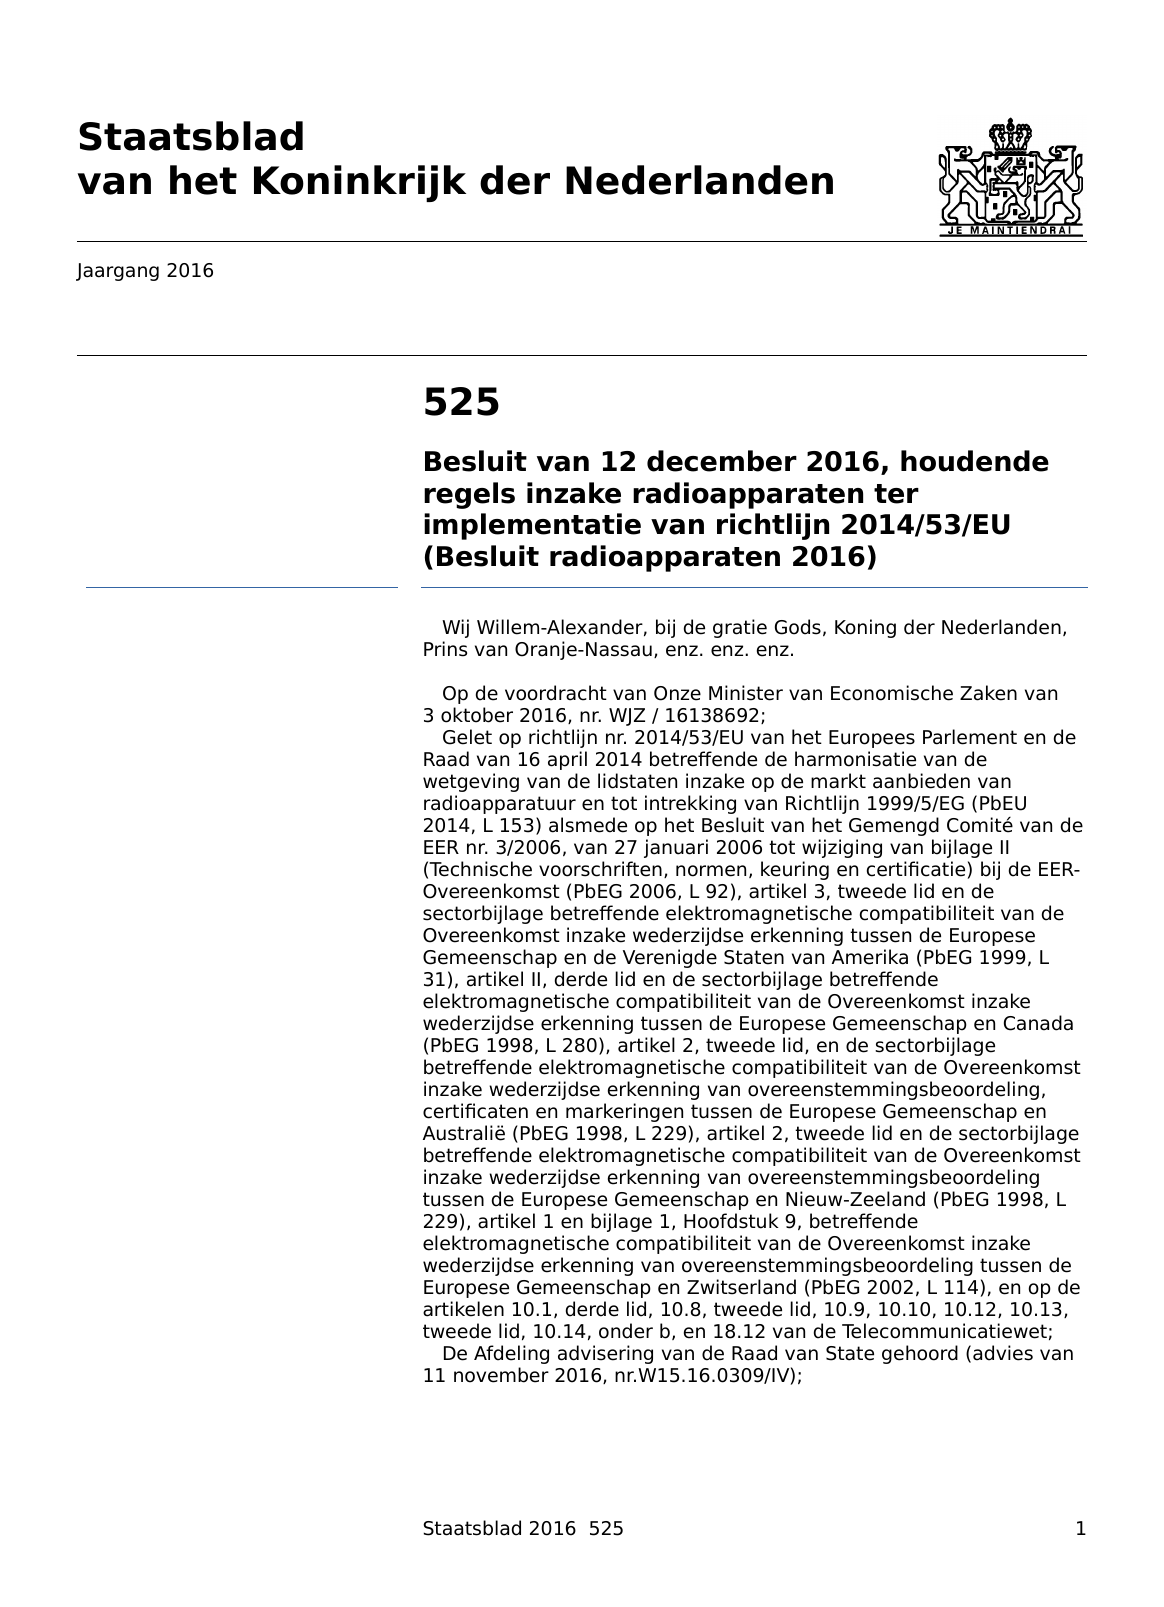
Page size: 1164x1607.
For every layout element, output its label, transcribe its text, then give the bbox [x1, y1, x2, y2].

text Besluit van 12 december 2016, houdende regels inzake radioapparaten ter implementatie van richtlijn 2014/53/EU (Besluit radioapparaten 2016) [422, 447, 1087, 573]
picture [936, 115, 1087, 240]
text De Afdeling advisering van de Raad van State gehoord (advies van 11 november 2016, nr.W15.16.0309/IV); [422, 1343, 1087, 1387]
subtitle 525 [422, 381, 1087, 424]
text Gelet op richtlijn nr. 2014/53/EU van het Europees Parlement en de Raad van 16 april 2014 betreffende de harmonisatie van de wetgeving van de lidstaten inzake op de markt aanbieden van radioapparatuur en tot intrekking van Richtlijn 1999/5/EG (PbEU 2014, L 153) alsmede op het Besluit van het Gemengd Comité van de EER nr. 3/2006, van 27 januari 2006 tot wijziging van bijlage II (Technische voorschriften, normen, keuring en certificatie) bij de EER-Overeenkomst (PbEG 2006, L 92), artikel 3, tweede lid en de sectorbijlage betreffende elektromagnetische compatibiliteit van de Overeenkomst inzake wederzijdse erkenning tussen de Europese Gemeenschap en de Verenigde Staten van Amerika (PbEG 1999, L 31), artikel II, derde lid en de sectorbijlage betreffende elektromagnetische compatibiliteit van de Overeenkomst inzake wederzijdse erkenning tussen de Europese Gemeenschap en Canada (PbEG 1998, L 280), artikel 2, tweede lid, en de sectorbijlage betreffende elektromagnetische compatibiliteit van de Overeenkomst inzake wederzijdse erkenning van overeenstemmingsbeoordeling, certificaten en markeringen tussen de Europese Gemeenschap en Australië (PbEG 1998, L 229), artikel 2, tweede lid en de sectorbijlage betreffende elektromagnetische compatibiliteit van de Overeenkomst inzake wederzijdse erkenning van overeenstemmingsbeoordeling tussen de Europese Gemeenschap en Nieuw-Zeeland (PbEG 1998, L 229), artikel 1 en bijlage 1, Hoofdstuk 9, betreffende elektromagnetische compatibiliteit van de Overeenkomst inzake wederzijdse erkenning van overeenstemmingsbeoordeling tussen de Europese Gemeenschap en Zwitserland (PbEG 2002, L 114), en op de artikelen 10.1, derde lid, 10.8, tweede lid, 10.9, 10.10, 10.12, 10.13, tweede lid, 10.14, onder b, en 18.12 van de Telecommunicatiewet; [422, 727, 1087, 1343]
table_cell Jaargang 2016 [77, 242, 1087, 355]
table_header Staatsblad van het Koninkrijk der Nederlanden [77, 100, 886, 241]
text Wij Willem-Alexander, bij de gratie Gods, Koning der Nederlanden, Prins van Oranje-Nassau, enz. enz. enz. [422, 617, 1087, 661]
table_header [886, 100, 1087, 241]
text Op de voordracht van Onze Minister van Economische Zaken van 3 oktober 2016, nr. WJZ / 16138692; [422, 683, 1087, 727]
